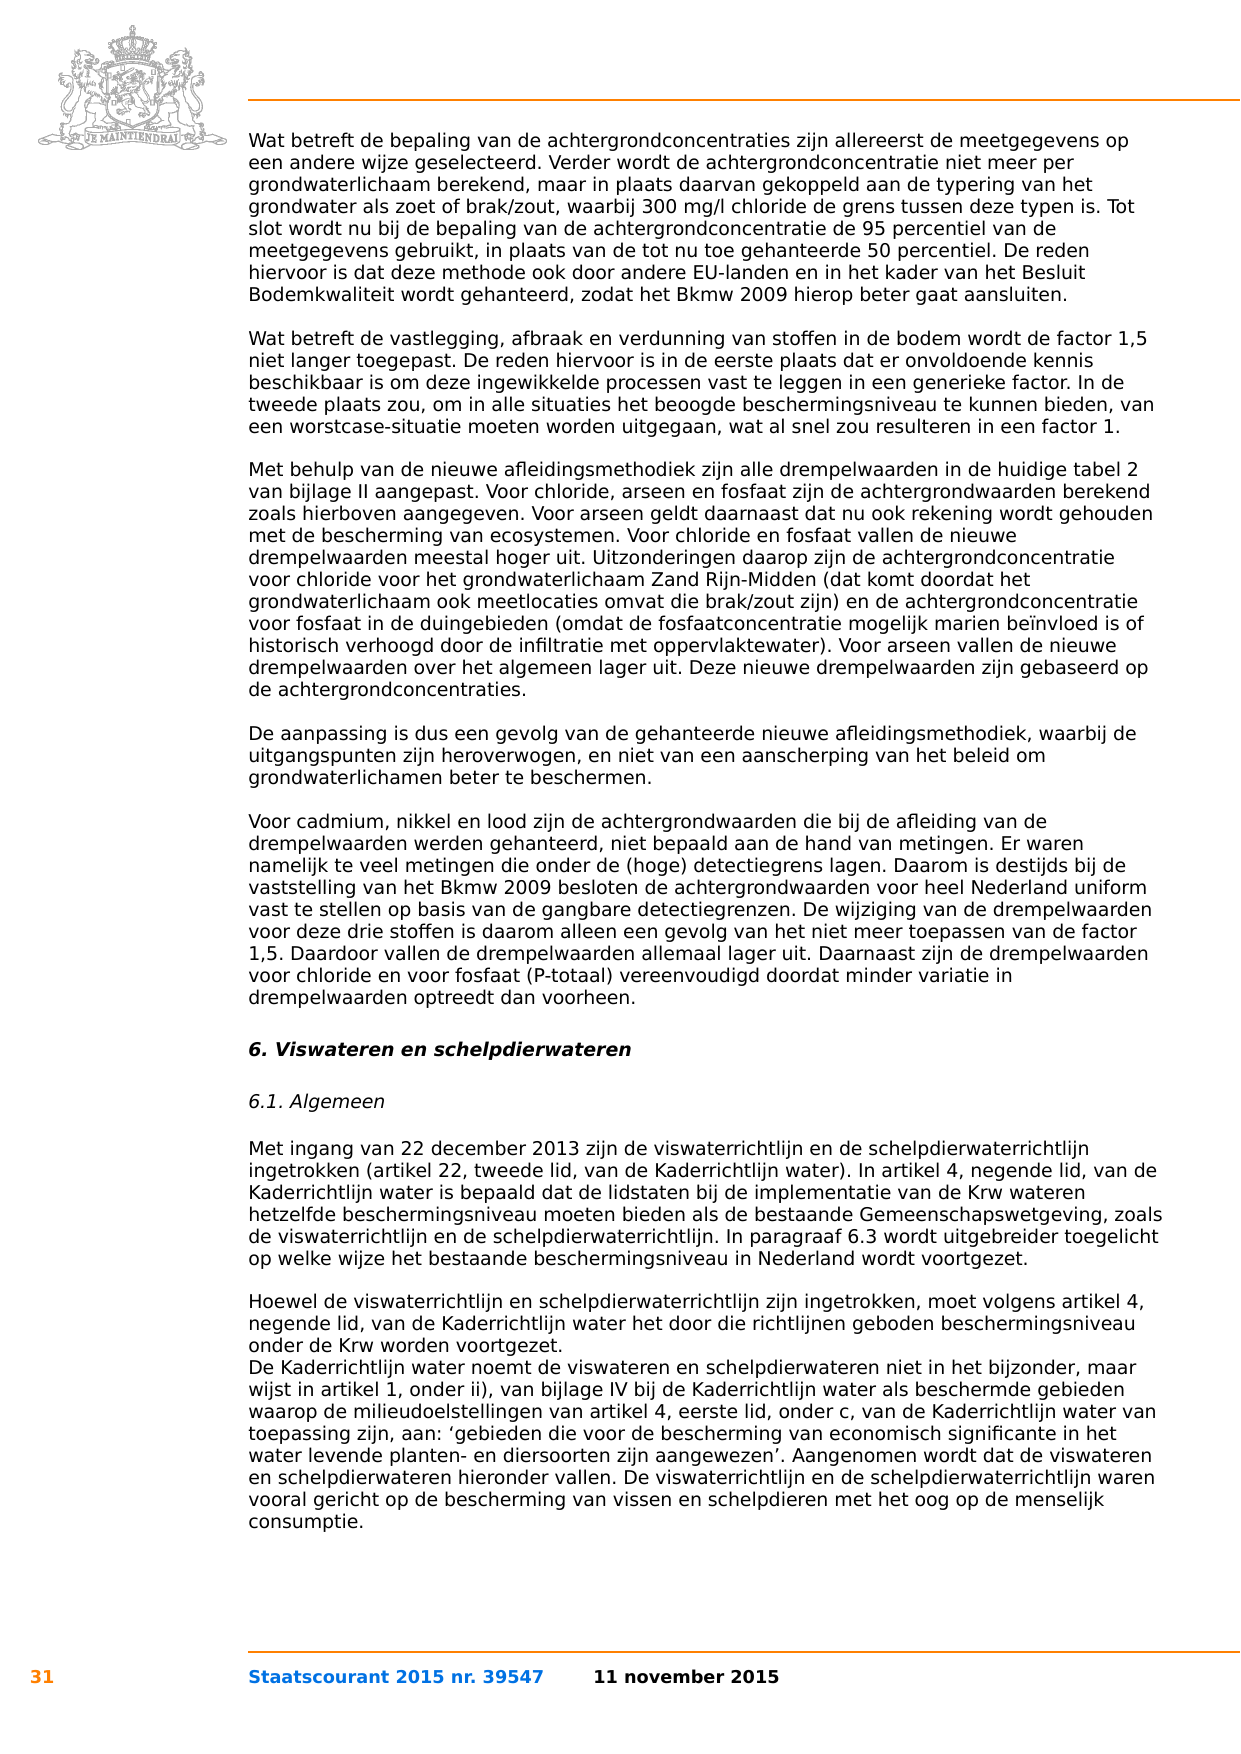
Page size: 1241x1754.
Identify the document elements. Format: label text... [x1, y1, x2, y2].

text Voor cadmium, nikkel en lood zijn de achtergrondwaarden die bij de afleiding van de drempelwaarden werden gehanteerd, niet bepaald aan de hand van metingen. Er waren namelijk te veel metingen die onder de (hoge) detectiegrens lagen. Daarom is destijds bij de vaststelling van het Bkmw 2009 besloten de achtergrondwaarden voor heel Nederland uniform vast te stellen op basis van de gangbare detectiegrenzen. De wijziging van de drempelwaarden voor deze drie stoffen is daarom alleen een gevolg van het niet meer toepassen van de factor 1,5. Daardoor vallen de drempelwaarden allemaal lager uit. Daarnaast zijn de drempelwaarden voor chloride en voor fosfaat (P-totaal) vereenvoudigd doordat minder variatie in drempelwaarden optreedt dan voorheen. [248, 811, 1163, 1009]
subtitle 6. Viswateren en schelpdierwateren [248, 1039, 1163, 1061]
text Wat betreft de bepaling van de achtergrondconcentraties zijn allereerst de meetgegevens op een andere wijze geselecteerd. Verder wordt de achtergrondconcentratie niet meer per grondwaterlichaam berekend, maar in plaats daarvan gekoppeld aan de typering van het grondwater als zoet of brak/zout, waarbij 300 mg/l chloride de grens tussen deze typen is. Tot slot wordt nu bij de bepaling van de achtergrondconcentratie de 95 percentiel van de meetgegevens gebruikt, in plaats van de tot nu toe gehanteerde 50 percentiel. De reden hiervoor is dat deze methode ook door andere EU-landen en in het kader van het Besluit Bodemkwaliteit wordt gehanteerd, zodat het Bkmw 2009 hierop beter gaat aansluiten. [248, 130, 1163, 306]
subtitle 6.1. Algemeen [248, 1091, 1163, 1113]
text De aanpassing is dus een gevolg van de gehanteerde nieuwe afleidingsmethodiek, waarbij de uitgangspunten zijn heroverwogen, en niet van een aanscherping van het beleid om grondwaterlichamen beter te beschermen. [248, 723, 1163, 789]
text De Kaderrichtlijn water noemt de viswateren en schelpdierwateren niet in het bijzonder, maar wijst in artikel 1, onder ii), van bijlage IV bij de Kaderrichtlijn water als beschermde gebieden waarop de milieudoelstellingen van artikel 4, eerste lid, onder c, van de Kaderrichtlijn water van toepassing zijn, aan: ‘gebieden die voor de bescherming van economisch significante in het water levende planten- en diersoorten zijn aangewezen’. Aangenomen wordt dat de viswateren en schelpdierwateren hieronder vallen. De viswaterrichtlijn en de schelpdierwaterrichtlijn waren vooral gericht op de bescherming van vissen en schelpdieren met het oog op de menselijk consumptie. [248, 1357, 1163, 1533]
text Wat betreft de vastlegging, afbraak en verdunning van stoffen in de bodem wordt de factor 1,5 niet langer toegepast. De reden hiervoor is in de eerste plaats dat er onvoldoende kennis beschikbaar is om deze ingewikkelde processen vast te leggen in een generieke factor. In de tweede plaats zou, om in alle situaties het beoogde beschermingsniveau te kunnen bieden, van een worstcase-situatie moeten worden uitgegaan, wat al snel zou resulteren in een factor 1. [248, 328, 1163, 437]
text Hoewel de viswaterrichtlijn en schelpdierwaterrichtlijn zijn ingetrokken, moet volgens artikel 4, negende lid, van de Kaderrichtlijn water het door die richtlijnen geboden beschermingsniveau onder de Krw worden voortgezet. [248, 1291, 1163, 1357]
picture [38, 25, 227, 150]
text Met behulp van de nieuwe afleidingsmethodiek zijn alle drempelwaarden in de huidige tabel 2 van bijlage II aangepast. Voor chloride, arseen en fosfaat zijn de achtergrondwaarden berekend zoals hierboven aangegeven. Voor arseen geldt daarnaast dat nu ook rekening wordt gehouden met de bescherming van ecosystemen. Voor chloride en fosfaat vallen de nieuwe drempelwaarden meestal hoger uit. Uitzonderingen daarop zijn de achtergrondconcentratie voor chloride voor het grondwaterlichaam Zand Rijn-Midden (dat komt doordat het grondwaterlichaam ook meetlocaties omvat die brak/zout zijn) en de achtergrondconcentratie voor fosfaat in de duingebieden (omdat de fosfaatconcentratie mogelijk marien beïnvloed is of historisch verhoogd door de infiltratie met oppervlaktewater). Voor arseen vallen de nieuwe drempelwaarden over het algemeen lager uit. Deze nieuwe drempelwaarden zijn gebaseerd op de achtergrondconcentraties. [248, 459, 1163, 701]
text Met ingang van 22 december 2013 zijn de viswaterrichtlijn en de schelpdierwaterrichtlijn ingetrokken (artikel 22, tweede lid, van de Kaderrichtlijn water). In artikel 4, negende lid, van de Kaderrichtlijn water is bepaald dat de lidstaten bij de implementatie van de Krw wateren hetzelfde beschermingsniveau moeten bieden als de bestaande Gemeenschapswetgeving, zoals de viswaterrichtlijn en de schelpdierwaterrichtlijn. In paragraaf 6.3 wordt uitgebreider toegelicht op welke wijze het bestaande beschermingsniveau in Nederland wordt voortgezet. [248, 1138, 1163, 1269]
